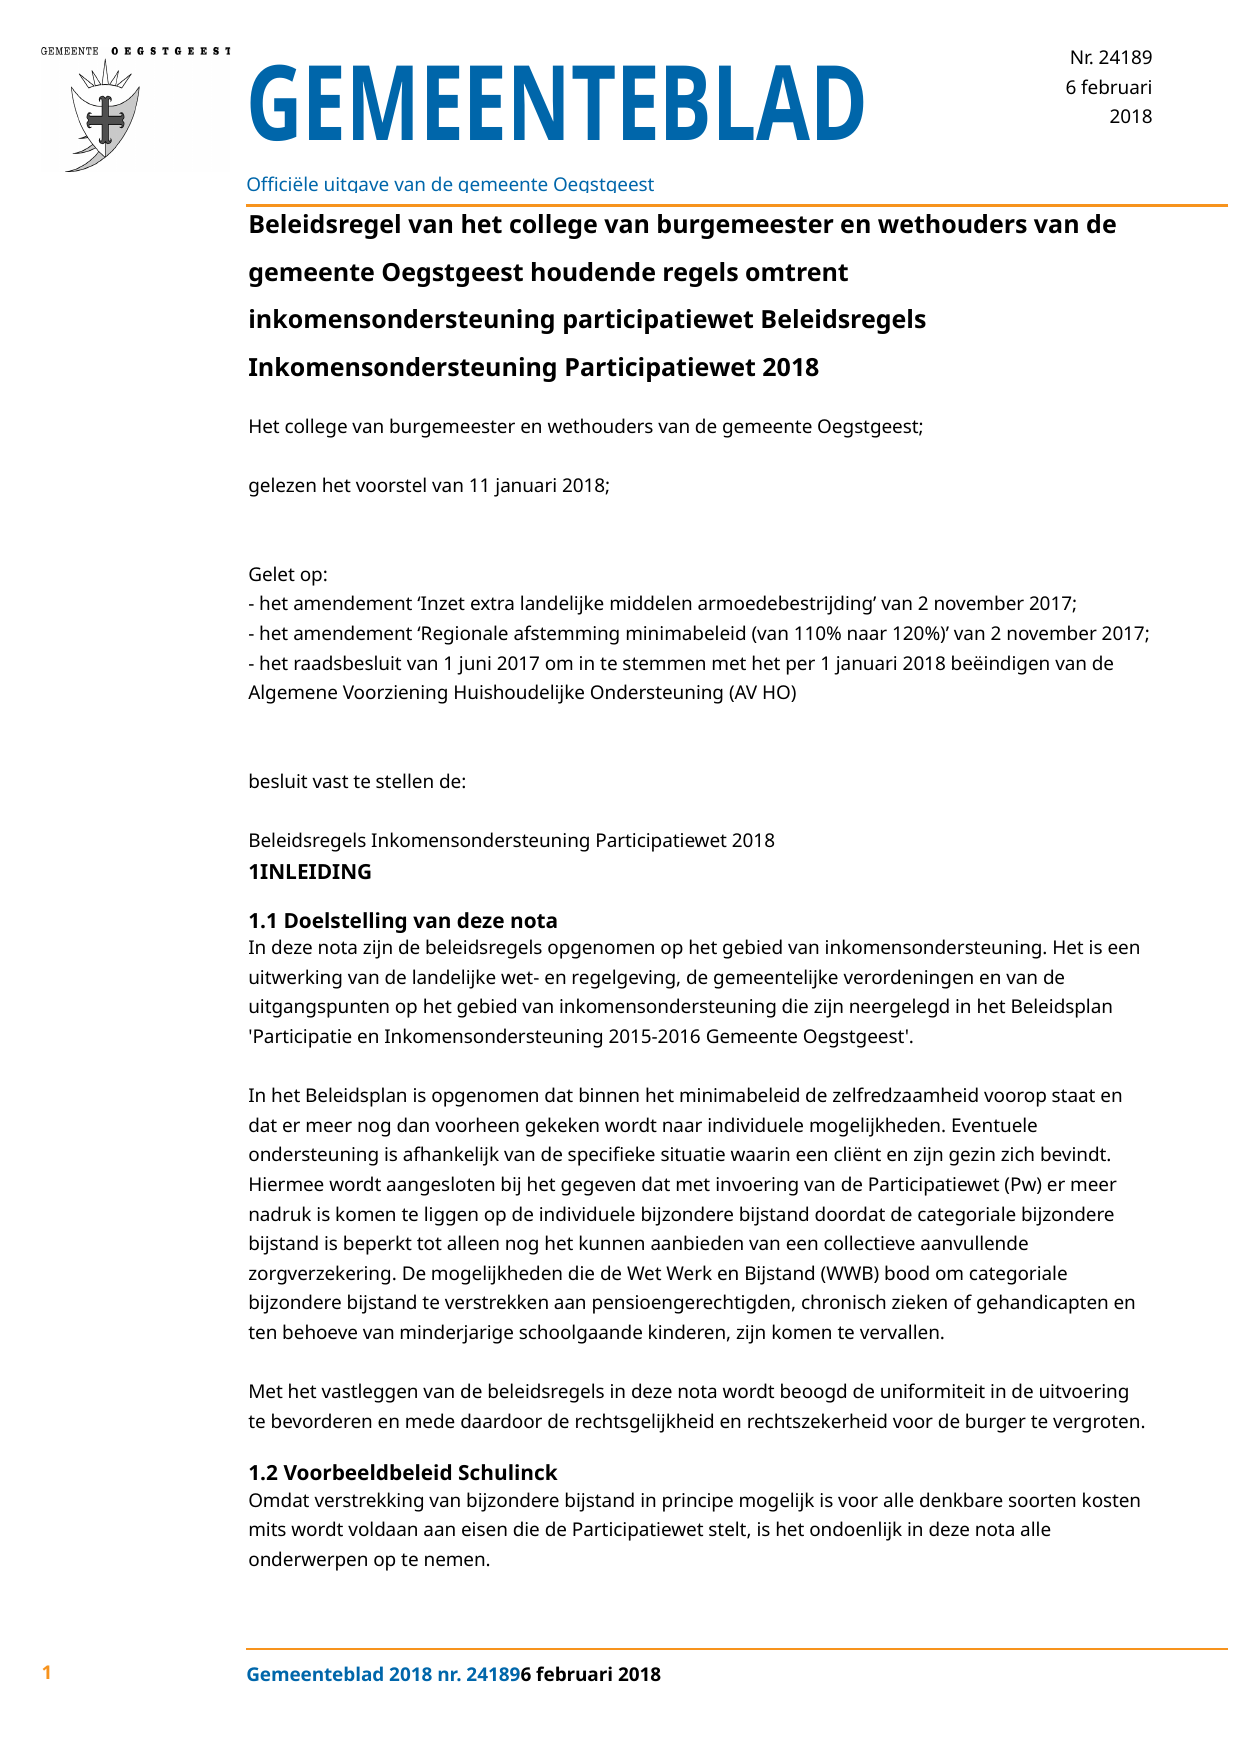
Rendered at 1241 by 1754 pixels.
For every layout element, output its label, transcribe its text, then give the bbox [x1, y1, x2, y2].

text - het amendement ‘Regionale afstemming minimabeleid (van 110% naar 120%)’ van 2 november 2017; [248, 620, 1152, 646]
text Beleidsregel van het college van burgemeester en wethouders van de gemeente Oegstgeest houdende regels omtrent inkomensondersteuning participatiewet Beleidsregels Inkomensondersteuning Participatiewet 2018 [248, 207, 1152, 384]
text gelezen het voorstel van 11 januari 2018; [248, 472, 1152, 498]
text In het Beleidsplan is opgenomen dat binnen het minimabeleid de zelfredzaamheid voorop staat en dat er meer nog dan voorheen gekeken wordt naar individuele mogelijkheden. Eventuele ondersteuning is afhankelijk van de specifieke situatie waarin een cliënt en zijn gezin zich bevindt. [248, 1082, 1152, 1167]
text In deze nota zijn de beleidsregels opgenomen op het gebied van inkomensondersteuning. Het is een uitwerking van de landelijke wet- en regelgeving, de gemeentelijke verordeningen en van de uitgangspunten op het gebied van inkomensondersteuning die zijn neergelegd in het Beleidsplan 'Participatie en Inkomensondersteuning 2015-2016 Gemeente Oegstgeest'. [248, 934, 1152, 1049]
text - het amendement ‘Inzet extra landelijke middelen armoedebestrijding’ van 2 november 2017; [248, 591, 1152, 616]
text Het college van burgemeester en wethouders van de gemeente Oegstgeest; [248, 413, 1152, 439]
text Met het vastleggen van de beleidsregels in deze nota wordt beoogd de uniformiteit in de uitvoering te bevorderen en mede daardoor de rechtsgelijkheid en rechtszekerheid voor de burger te vergroten. [248, 1378, 1152, 1434]
text Beleidsregels Inkomensondersteuning Participatiewet 2018 [248, 827, 1152, 853]
text 1INLEIDING [248, 857, 1152, 885]
text besluit vast te stellen de: [248, 768, 1152, 794]
text Omdat verstrekking van bijzondere bijstand in principe mogelijk is voor alle denkbare soorten kosten mits wordt voldaan aan eisen die de Participatiewet stelt, is het ondoenlijk in deze nota alle onderwerpen op te nemen. [248, 1487, 1152, 1572]
text 1.2 Voorbeeldbeleid Schulinck [248, 1458, 1152, 1487]
picture [41, 47, 231, 172]
text 1.1 Doelstelling van deze nota [248, 906, 1152, 934]
text Gelet op: [248, 561, 1152, 587]
text - het raadsbesluit van 1 juni 2017 om in te stemmen met het per 1 januari 2018 beëindigen van de Algemene Voorziening Huishoudelijke Ondersteuning (AV HO) [248, 650, 1152, 705]
text Hiermee wordt aangesloten bij het gegeven dat met invoering van de Participatiewet (Pw) er meer nadruk is komen te liggen op de individuele bijzondere bijstand doordat de categoriale bijzondere bijstand is beperkt tot alleen nog het kunnen aanbieden van een collectieve aanvullende zorgverzekering. De mogelijkheden die de Wet Werk en Bijstand (WWB) bood om categoriale bijzondere bijstand te verstrekken aan pensioengerechtigden, chronisch zieken of gehandicapten en ten behoeve van minderjarige schoolgaande kinderen, zijn komen te vervallen. [248, 1171, 1152, 1345]
